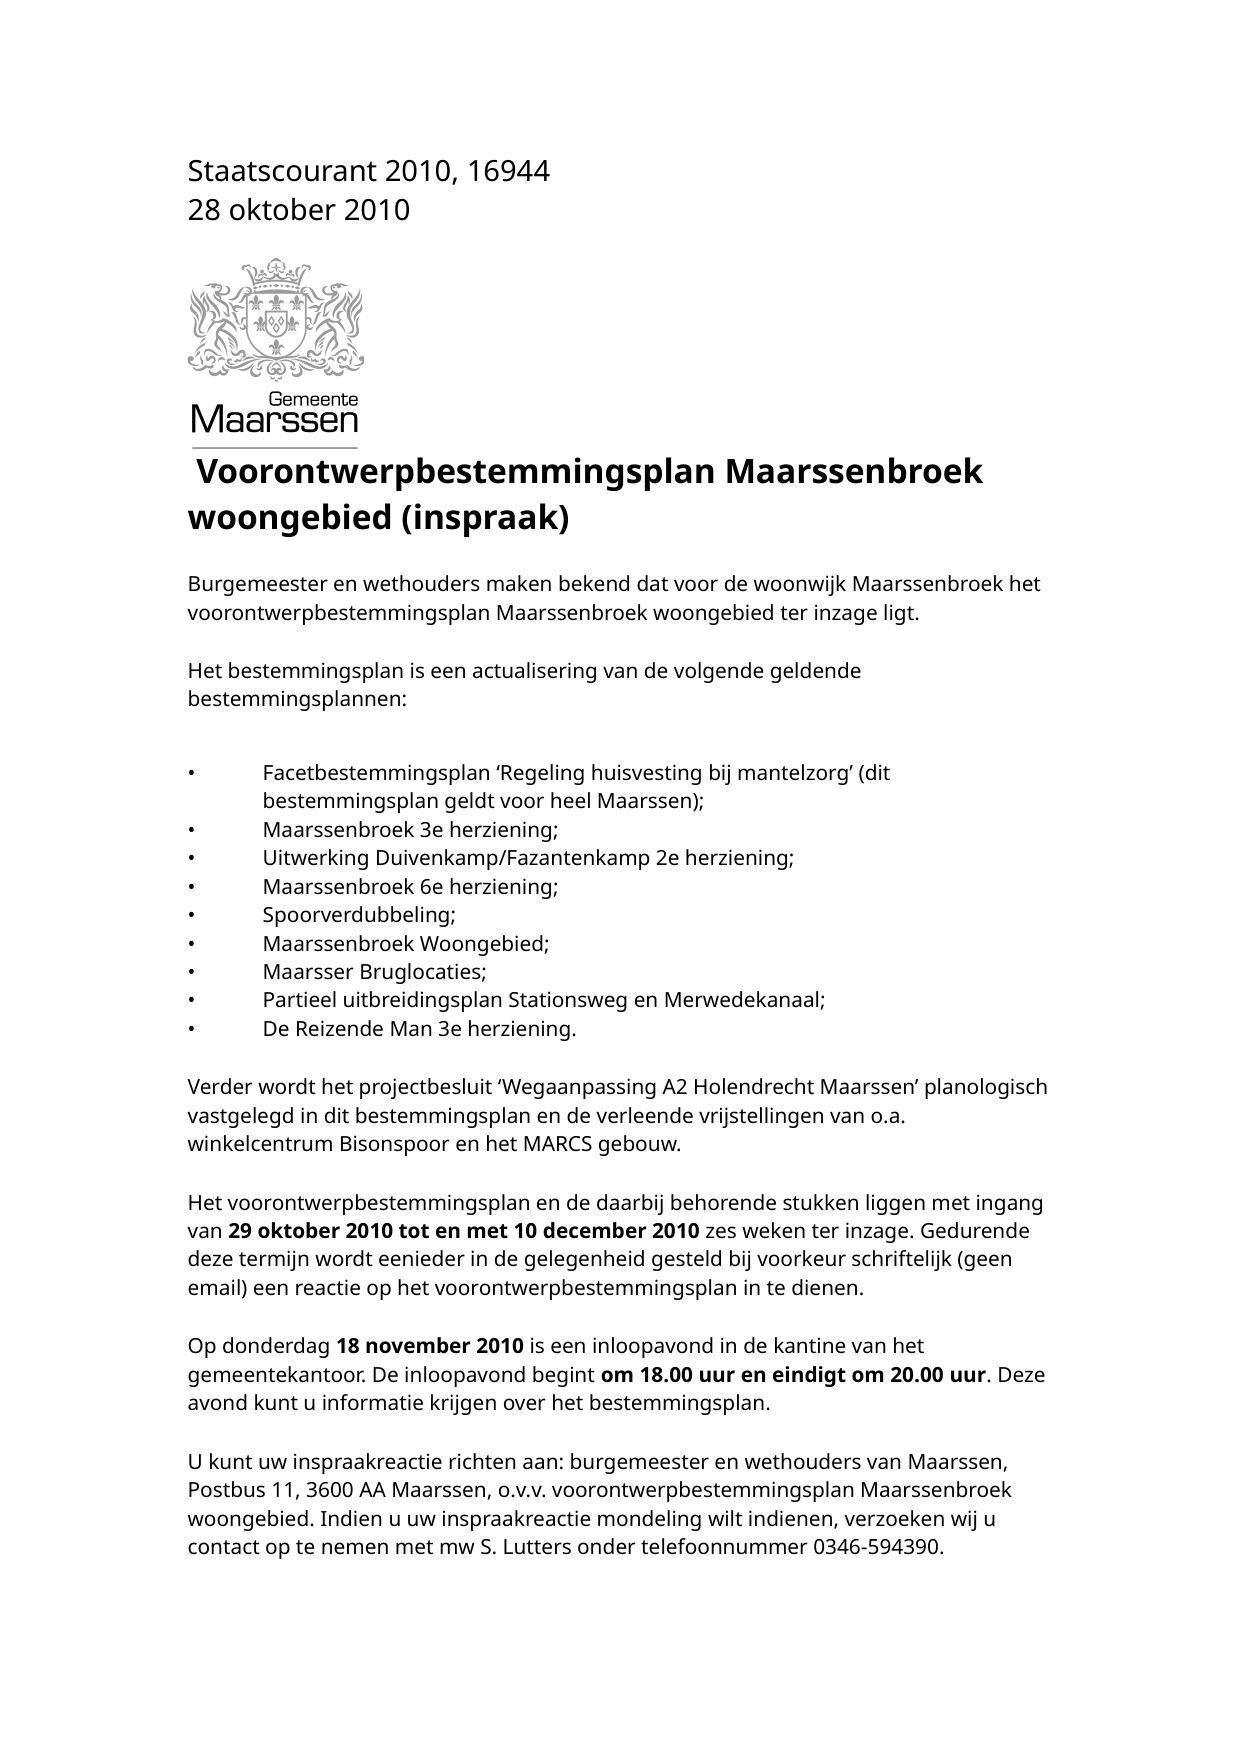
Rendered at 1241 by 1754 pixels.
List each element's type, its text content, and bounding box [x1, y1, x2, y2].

subtitle Voorontwerpbestemmingsplan Maarssenbroek woongebied (inspraak) [187, 271, 1053, 539]
text Staatscourant 2010, 16944 [187, 150, 1053, 190]
text Op donderdag 18 november 2010 is een inloopavond in de kantine van het gemeentekantoor. De inloopavond begint om 18.00 uur en eindigt om 20.00 uur. Deze avond kunt u informatie krijgen over het bestemmingsplan. [187, 1331, 1053, 1417]
list De Reizende Man 3e herziening. [187, 1014, 1053, 1042]
list Maarssenbroek 3e herziening; [187, 815, 1053, 843]
list Spoorverdubbeling; [187, 900, 1053, 929]
text Verder wordt het projectbesluit ‘Wegaanpassing A2 Holendrecht Maarssen’ planologisch vastgelegd in dit bestemmingsplan en de verleende vrijstellingen van o.a. winkelcentrum Bisonspoor en het MARCS gebouw. [187, 1072, 1053, 1158]
list Maarssenbroek Woongebied; [187, 929, 1053, 957]
text Het voorontwerpbestemmingsplan en de daarbij behorende stukken liggen met ingang van 29 oktober 2010 tot en met 10 december 2010 zes weken ter inzage. Gedurende deze termijn wordt eenieder in de gelegenheid gesteld bij voorkeur schriftelijk (geen email) een reactie op het voorontwerpbestemmingsplan in te dienen. [187, 1188, 1053, 1301]
text Burgemeester en wethouders maken bekend dat voor de woonwijk Maarssenbroek het voorontwerpbestemmingsplan Maarssenbroek woongebied ter inzage ligt. [187, 569, 1053, 626]
text 28 oktober 2010 [187, 190, 1053, 229]
list Maarsser Bruglocaties; [187, 957, 1053, 986]
list Partieel uitbreidingsplan Stationsweg en Merwedekanaal; [187, 986, 1053, 1014]
text Het bestemmingsplan is een actualisering van de volgende geldende bestemmingsplannen: [187, 656, 1053, 713]
picture [187, 258, 365, 449]
list Maarssenbroek 6e herziening; [187, 872, 1053, 900]
list Uitwerking Duivenkamp/Fazantenkamp 2e herziening; [187, 843, 1053, 872]
text U kunt uw inspraakreactie richten aan: burgemeester en wethouders van Maarssen, Postbus 11, 3600 AA Maarssen, o.v.v. voorontwerpbestemmingsplan Maarssenbroek woongebied. Indien u uw inspraakreactie mondeling wilt indienen, verzoeken wij u contact op te nemen met mw S. Lutters onder telefoonnummer 0346-594390. [187, 1447, 1053, 1561]
list Facetbestemmingsplan ‘Regeling huisvesting bij mantelzorg’ (dit bestemmingsplan geldt voor heel Maarssen); [187, 758, 1053, 815]
